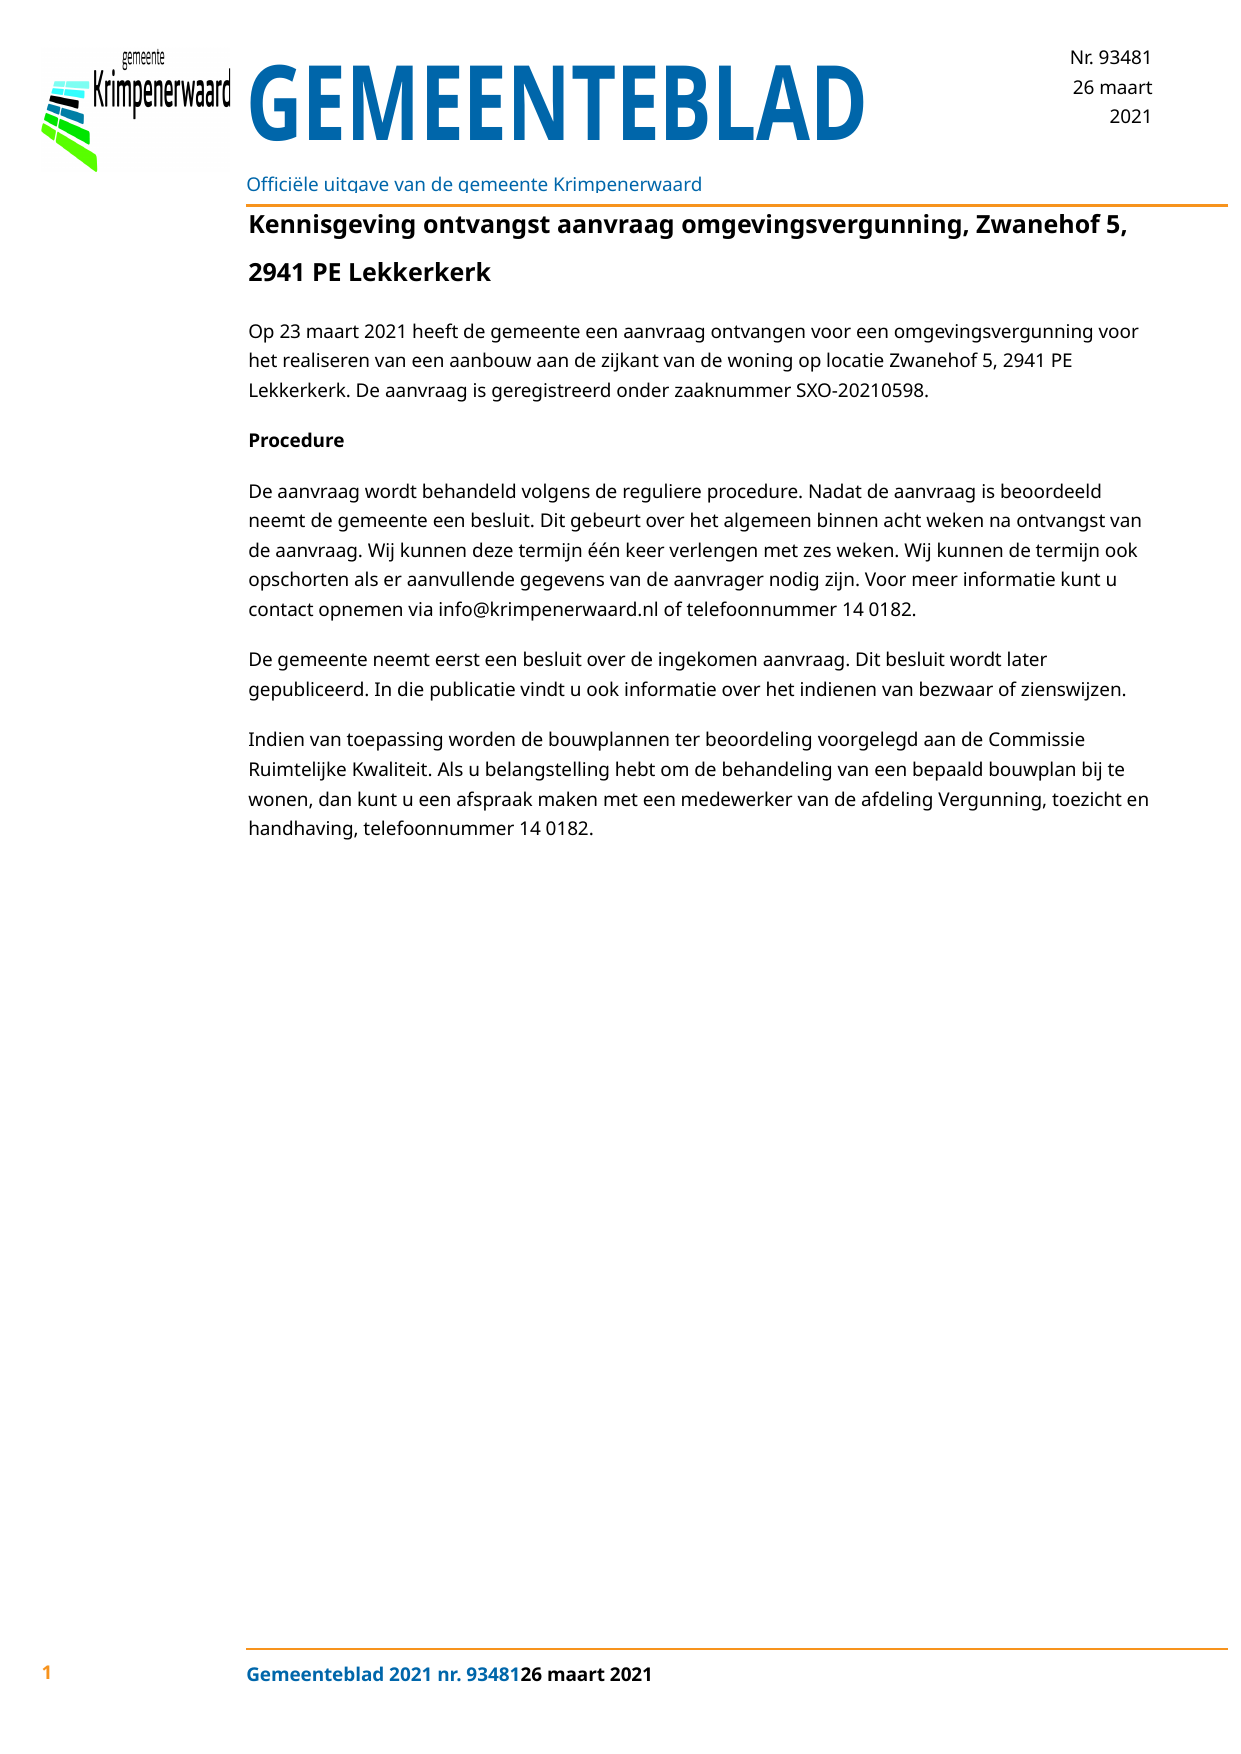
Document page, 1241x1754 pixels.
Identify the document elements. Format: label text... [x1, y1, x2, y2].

picture [41, 47, 231, 172]
text De gemeente neemt eerst een besluit over de ingekomen aanvraag. Dit besluit wordt later gepubliceerd. In die publicatie vindt u ook informatie over het indienen van bezwaar of zienswijzen. [248, 647, 1152, 702]
text Op 23 maart 2021 heeft de gemeente een aanvraag ontvangen voor een omgevingsvergunning voor het realiseren van een aanbouw aan de zijkant van de woning op locatie Zwanehof 5, 2941 PE Lekkerkerk. De aanvraag is geregistreerd onder zaaknummer SXO-20210598. [248, 318, 1152, 403]
text Indien van toepassing worden de bouwplannen ter beoordeling voorgelegd aan de Commissie Ruimtelijke Kwaliteit. Als u belangstelling hebt om de behandeling van een bepaald bouwplan bij te wonen, dan kunt u een afspraak maken met een medewerker van de afdeling Vergunning, toezicht en handhaving, telefoonnummer 14 0182. [248, 727, 1152, 841]
text De aanvraag wordt behandeld volgens de reguliere procedure. Nadat de aanvraag is beoordeeld neemt de gemeente een besluit. Dit gebeurt over het algemeen binnen acht weken na ontvangst van de aanvraag. Wij kunnen deze termijn één keer verlengen met zes weken. Wij kunnen de termijn ook opschorten als er aanvullende gegevens van de aanvrager nodig zijn. Voor meer informatie kunt u contact opnemen via info@krimpenerwaard.nl of telefoonnummer 14 0182. [248, 478, 1152, 622]
text Kennisgeving ontvangst aanvraag omgevingsvergunning, Zwanehof 5, 2941 PE Lekkerkerk [248, 207, 1152, 288]
text Procedure [248, 427, 1152, 453]
